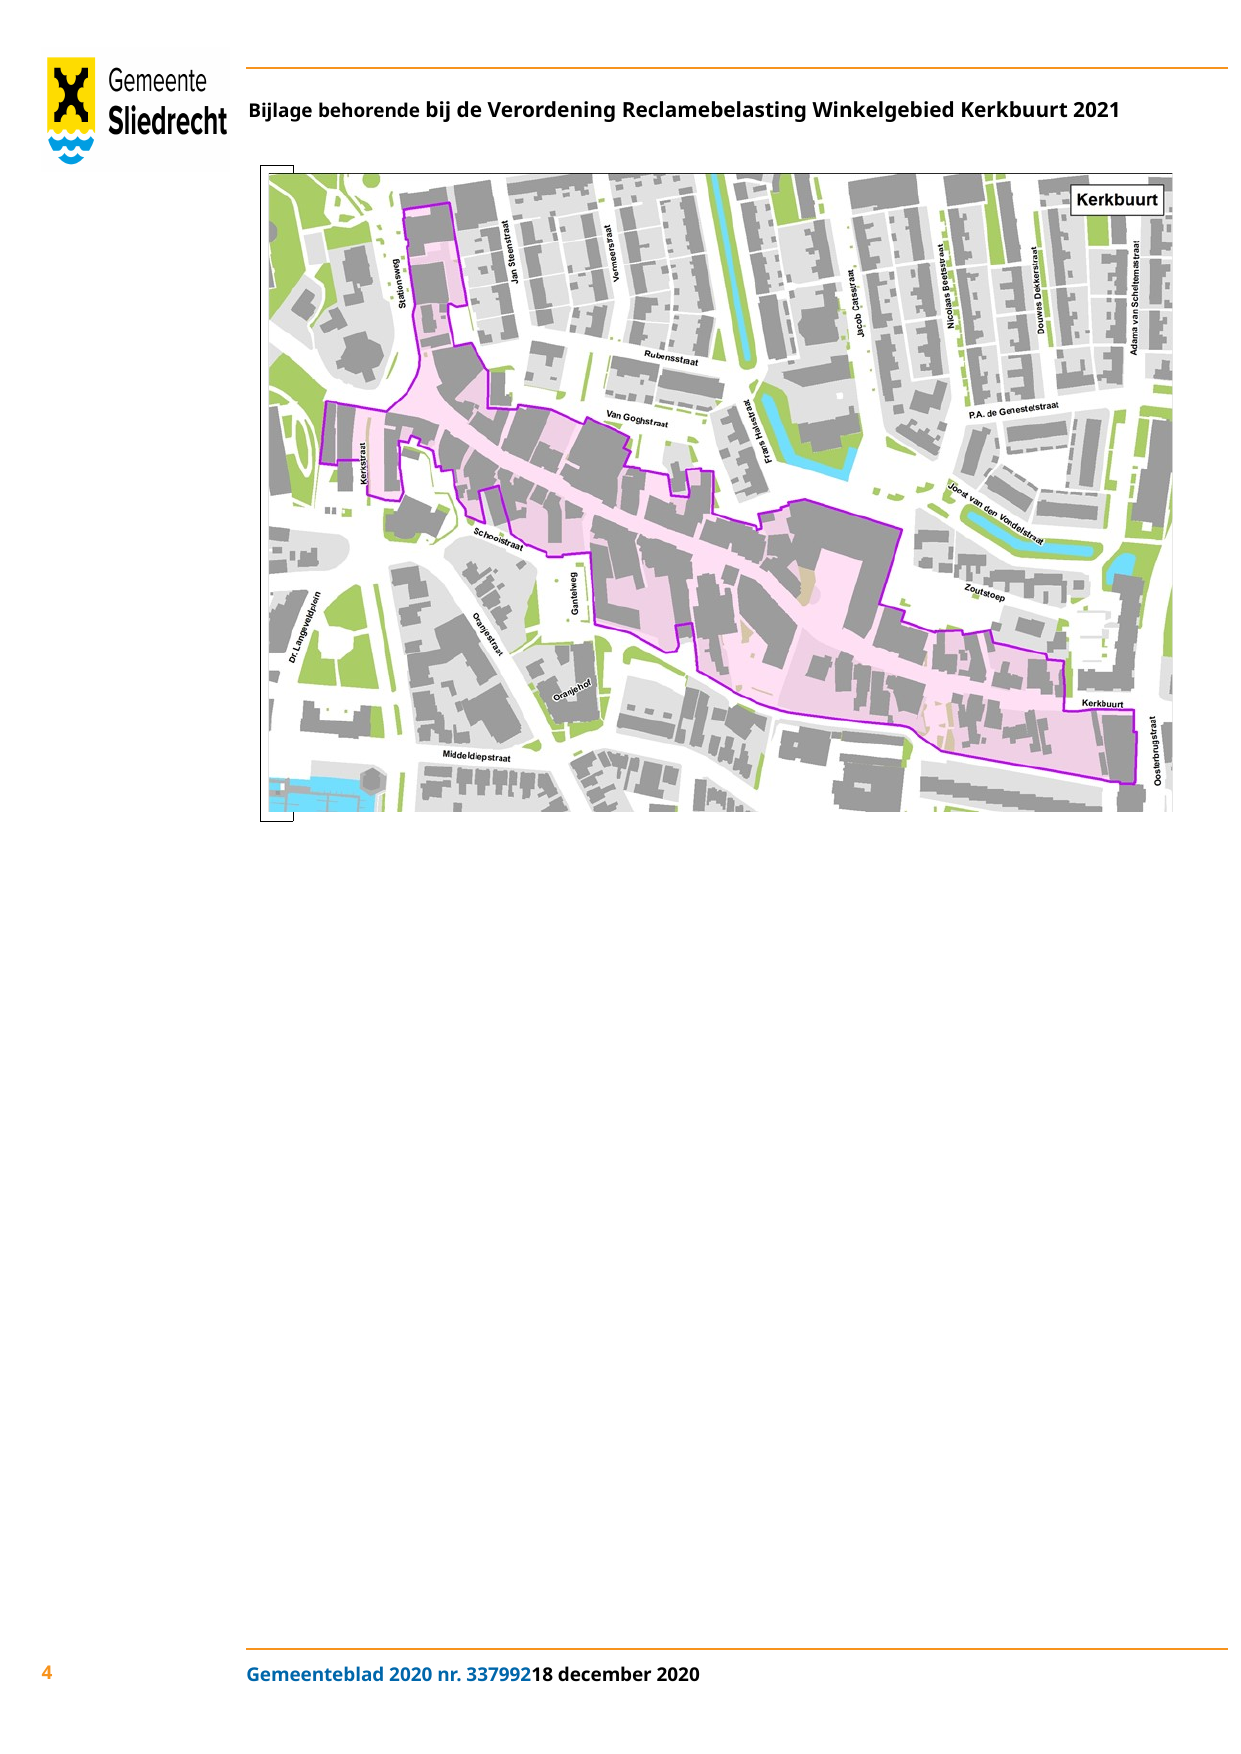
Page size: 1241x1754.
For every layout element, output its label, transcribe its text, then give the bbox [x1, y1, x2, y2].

picture [268, 173, 1173, 812]
picture [41, 47, 231, 172]
text Bijlage behorende bij de Verordening Reclamebelasting Winkelgebied Kerkbuurt 2021 [248, 95, 1152, 123]
